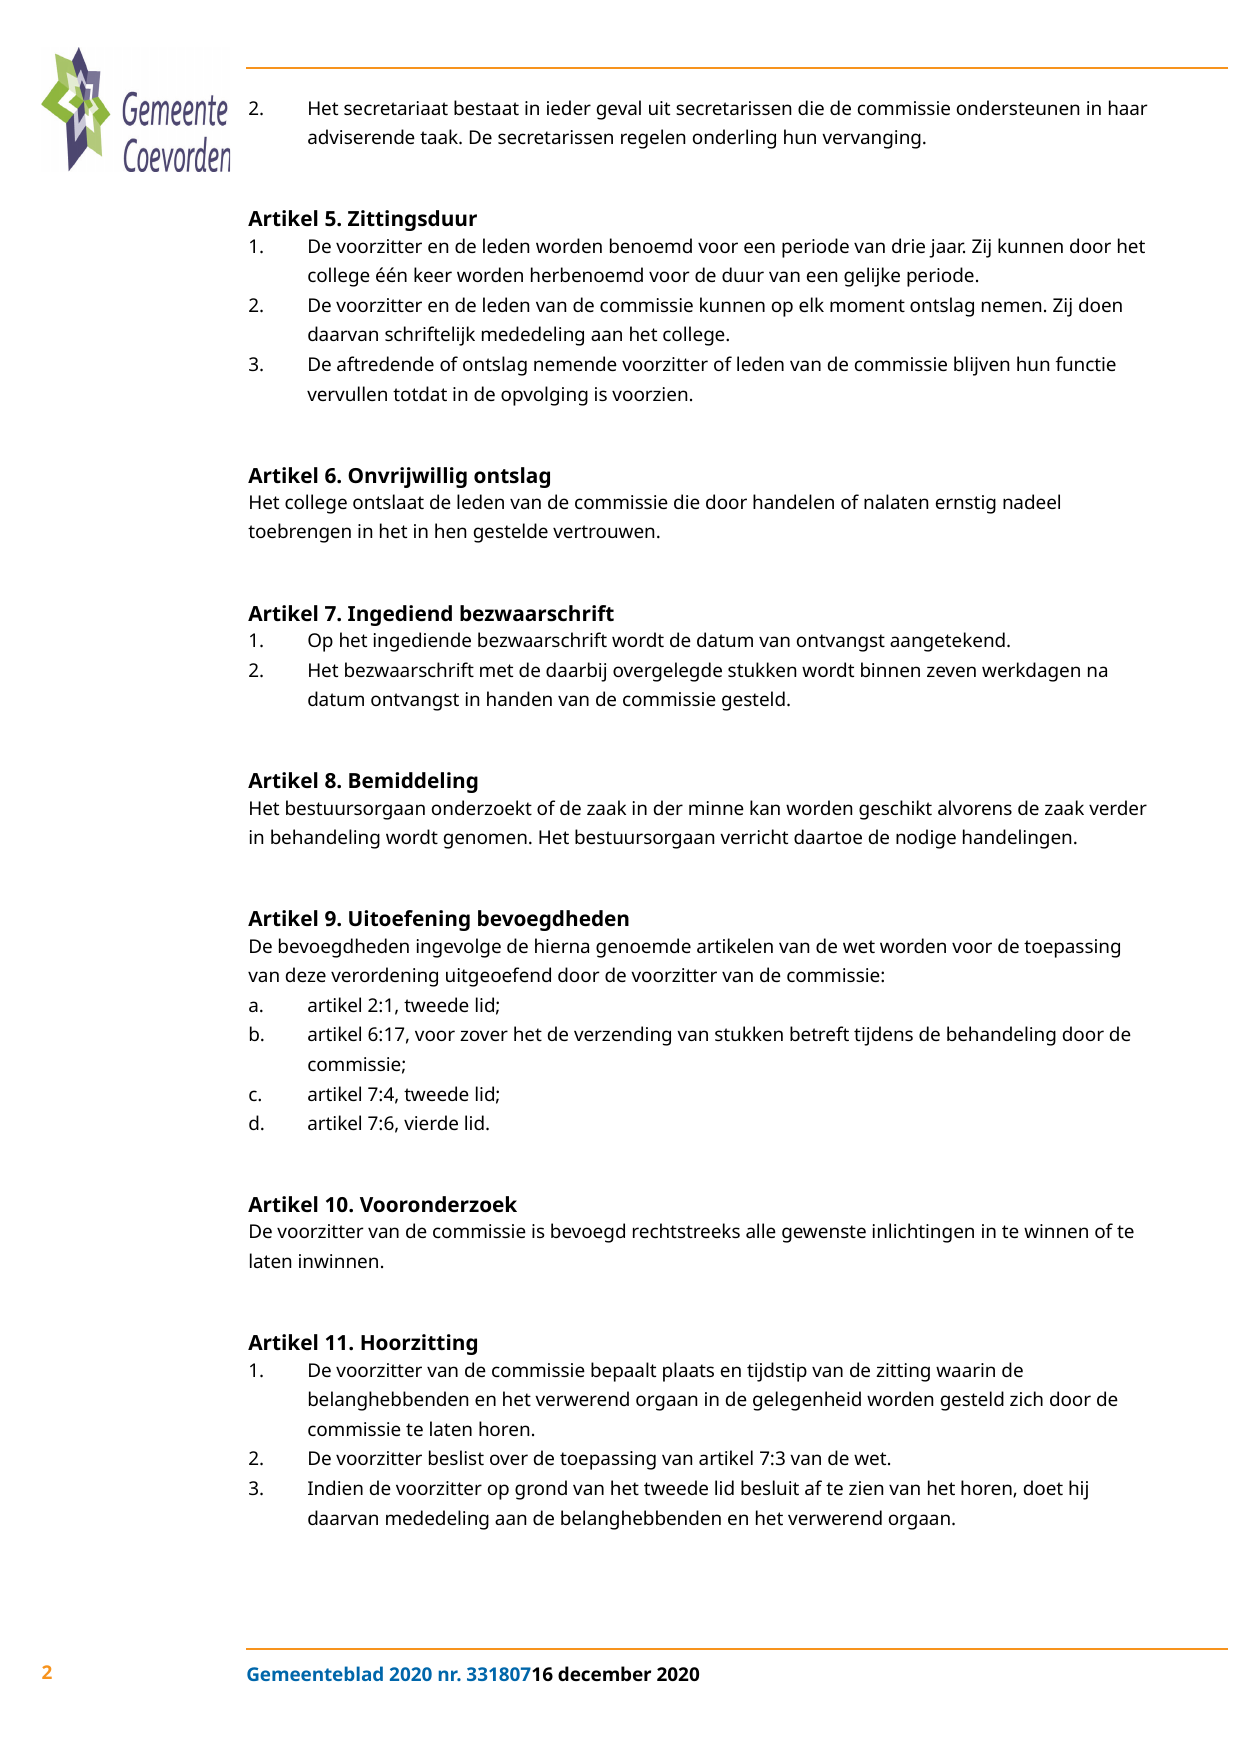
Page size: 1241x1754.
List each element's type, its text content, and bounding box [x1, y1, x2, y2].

picture [41, 47, 231, 172]
list De voorzitter en de leden worden benoemd voor een periode van drie jaar. Zij kunnen door het college één keer worden herbenoemd voor de duur van een gelijke periode. [248, 233, 1152, 288]
text Artikel 10. Vooronderzoek [248, 1190, 1152, 1219]
list Het secretariaat bestaat in ieder geval uit secretarissen die de commissie ondersteunen in haar adviserende taak. De secretarissen regelen onderling hun vervanging. [248, 95, 1152, 150]
list De voorzitter beslist over de toepassing van artikel 7:3 van de wet. [248, 1446, 1152, 1471]
list Het bezwaarschrift met de daarbij overgelegde stukken wordt binnen zeven werkdagen na datum ontvangst in handen van de commissie gesteld. [248, 657, 1152, 712]
list artikel 6:17, voor zover het de verzending van stukken betreft tijdens de behandeling door de commissie; [248, 1022, 1152, 1077]
list De aftredende of ontslag nemende voorzitter of leden van de commissie blijven hun functie vervullen totdat in de opvolging is voorzien. [248, 351, 1152, 406]
list Op het ingediende bezwaarschrift wordt de datum van ontvangst aangetekend. [248, 627, 1152, 653]
text Het college ontslaat de leden van de commissie die door handelen of nalaten ernstig nadeel toebrengen in het in hen gestelde vertrouwen. [248, 489, 1152, 544]
list De voorzitter en de leden van de commissie kunnen op elk moment ontslag nemen. Zij doen daarvan schriftelijk mededeling aan het college. [248, 292, 1152, 347]
text Artikel 7. Ingediend bezwaarschrift [248, 599, 1152, 627]
list artikel 7:6, vierde lid. [248, 1110, 1152, 1136]
text Artikel 5. Zittingsduur [248, 204, 1152, 233]
list artikel 2:1, tweede lid; [248, 992, 1152, 1018]
text Artikel 8. Bemiddeling [248, 766, 1152, 795]
text De bevoegdheden ingevolge de hierna genoemde artikelen van de wet worden voor de toepassing van deze verordening uitgeoefend door de voorzitter van de commissie: [248, 933, 1152, 988]
text Artikel 6. Onvrijwillig ontslag [248, 461, 1152, 489]
list De voorzitter van de commissie bepaalt plaats en tijdstip van de zitting waarin de belanghebbenden en het verwerend orgaan in de gelegenheid worden gesteld zich door de commissie te laten horen. [248, 1357, 1152, 1442]
text De voorzitter van de commissie is bevoegd rechtstreeks alle gewenste inlichtingen in te winnen of te laten inwinnen. [248, 1219, 1152, 1274]
text Het bestuursorgaan onderzoekt of de zaak in der minne kan worden geschikt alvorens de zaak verder in behandeling wordt genomen. Het bestuursorgaan verricht daartoe de nodige handelingen. [248, 795, 1152, 850]
text Artikel 9. Uitoefening bevoegdheden [248, 904, 1152, 933]
text Artikel 11. Hoorzitting [248, 1328, 1152, 1357]
list artikel 7:4, tweede lid; [248, 1081, 1152, 1106]
list Indien de voorzitter op grond van het tweede lid besluit af te zien van het horen, doet hij daarvan mededeling aan de belanghebbenden en het verwerend orgaan. [248, 1475, 1152, 1530]
